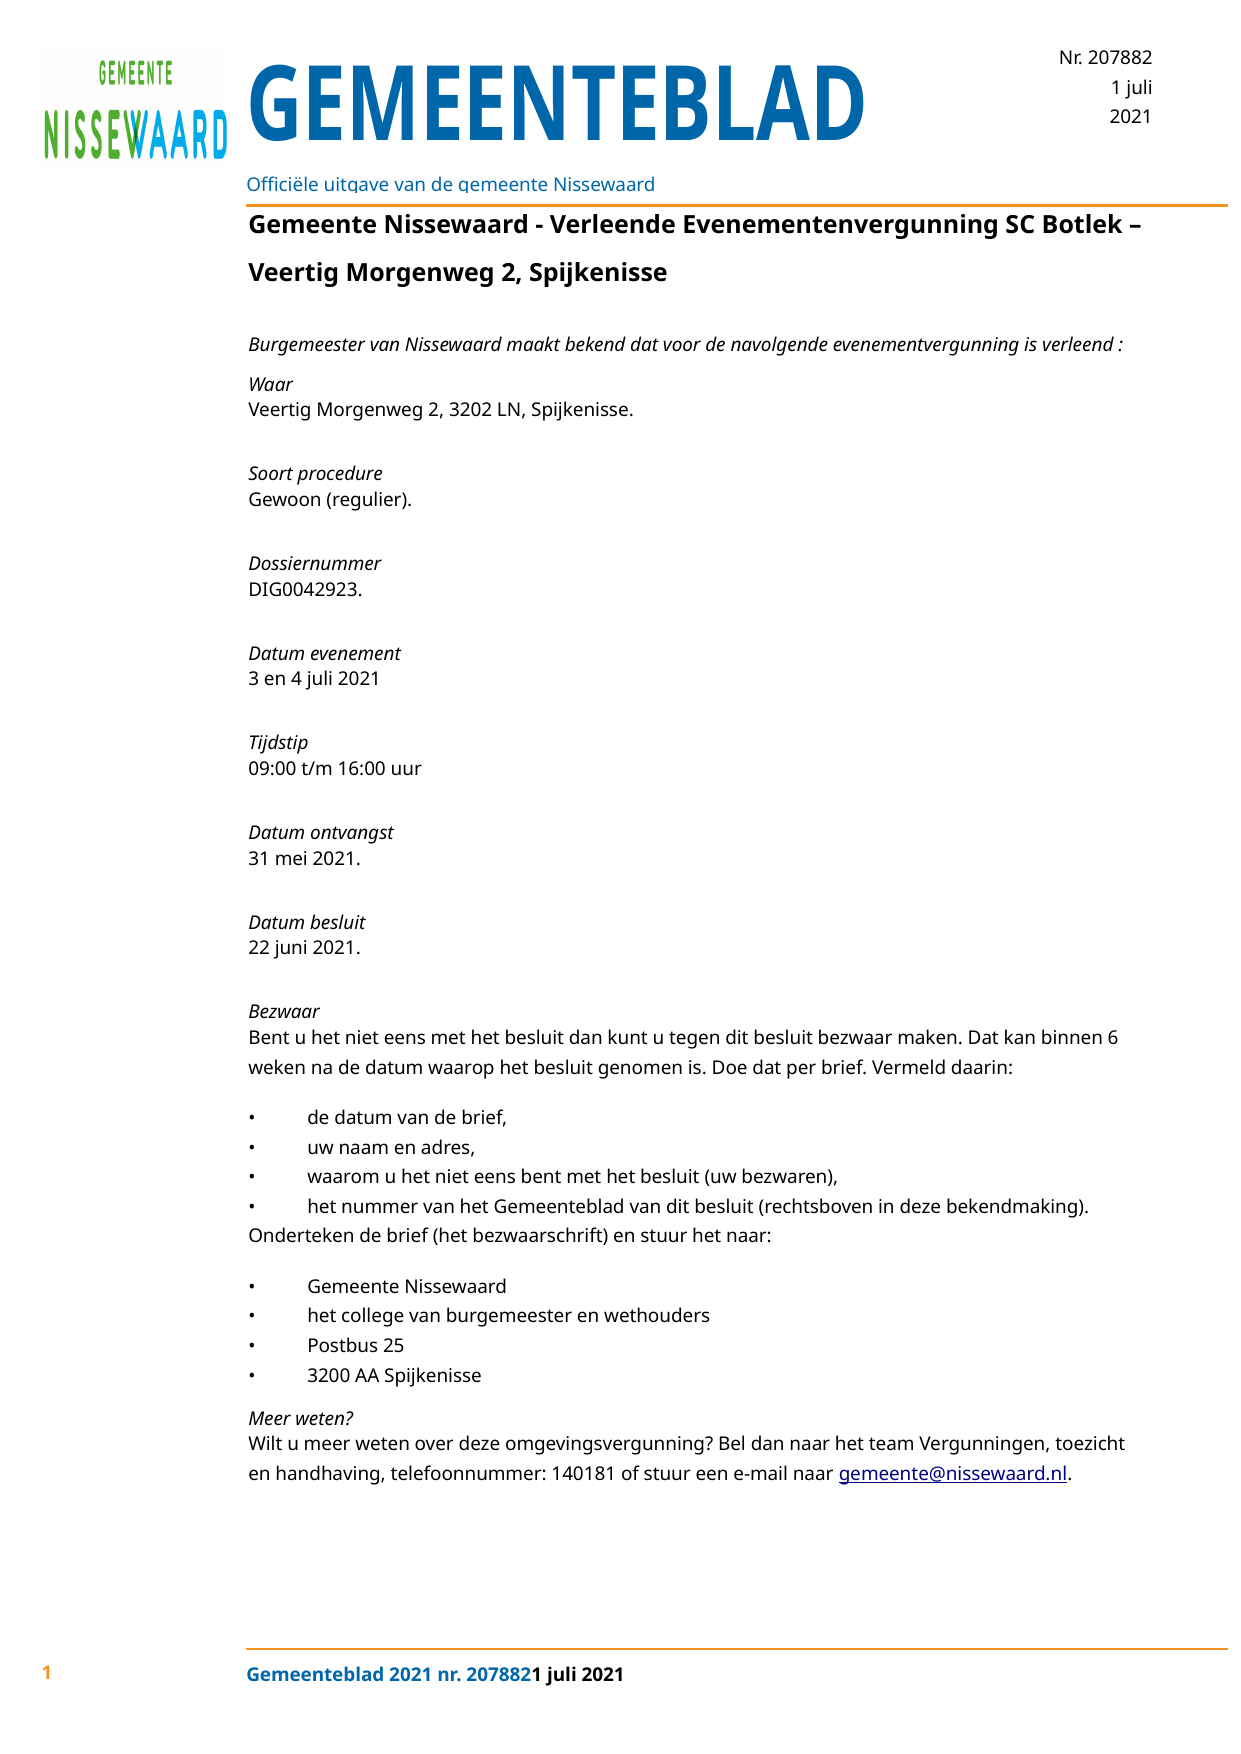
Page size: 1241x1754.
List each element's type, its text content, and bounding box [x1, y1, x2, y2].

text Gemeente Nissewaard - Verleende Evenementenvergunning SC Botlek – Veertig Morgenweg 2, Spijkenisse [248, 207, 1152, 288]
text Datum evenement [248, 640, 1152, 666]
list het college van burgemeester en wethouders [248, 1303, 1152, 1328]
text Gewoon (regulier). [248, 486, 1152, 512]
list uw naam en adres, [248, 1134, 1152, 1159]
list 3200 AA Spijkenisse [248, 1362, 1152, 1387]
text 22 juni 2021. [248, 934, 1152, 960]
text Dossiernummer [248, 550, 1152, 576]
text 3 en 4 juli 2021 [248, 666, 1152, 691]
text Datum ontvangst [248, 819, 1152, 845]
list het nummer van het Gemeenteblad van dit besluit (rechtsboven in deze bekendmaking). [248, 1193, 1152, 1219]
text Waar [248, 371, 1152, 396]
text 09:00 t/m 16:00 uur [248, 755, 1152, 781]
text Bezwaar [248, 998, 1152, 1024]
text Onderteken de brief (het bezwaarschrift) en stuur het naar: [248, 1223, 1152, 1248]
text Burgemeester van Nissewaard maakt bekend dat voor de navolgende evenementvergunning is verleend : [248, 331, 1152, 357]
list Gemeente Nissewaard [248, 1273, 1152, 1299]
text Meer weten? [248, 1405, 1152, 1431]
list de datum van de brief, [248, 1104, 1152, 1130]
text Wilt u meer weten over deze omgevingsvergunning? Bel dan naar het team Vergunningen, toezicht en handhaving, telefoonnummer: 140181 of stuur een e-mail naar gemeente@nissewaard.nl. [248, 1431, 1152, 1486]
text Soort procedure [248, 460, 1152, 486]
text Datum besluit [248, 909, 1152, 934]
text Veertig Morgenweg 2, 3202 LN, Spijkenisse. [248, 396, 1152, 422]
text 31 mei 2021. [248, 845, 1152, 871]
list waarom u het niet eens bent met het besluit (uw bezwaren), [248, 1163, 1152, 1189]
text DIG0042923. [248, 576, 1152, 602]
text Bent u het niet eens met het besluit dan kunt u tegen dit besluit bezwaar maken. Dat kan binnen 6 weken na de datum waarop het besluit genomen is. Doe dat per brief. Vermeld daarin: [248, 1024, 1152, 1079]
text Tijdstip [248, 729, 1152, 755]
list Postbus 25 [248, 1332, 1152, 1358]
picture [41, 47, 231, 172]
